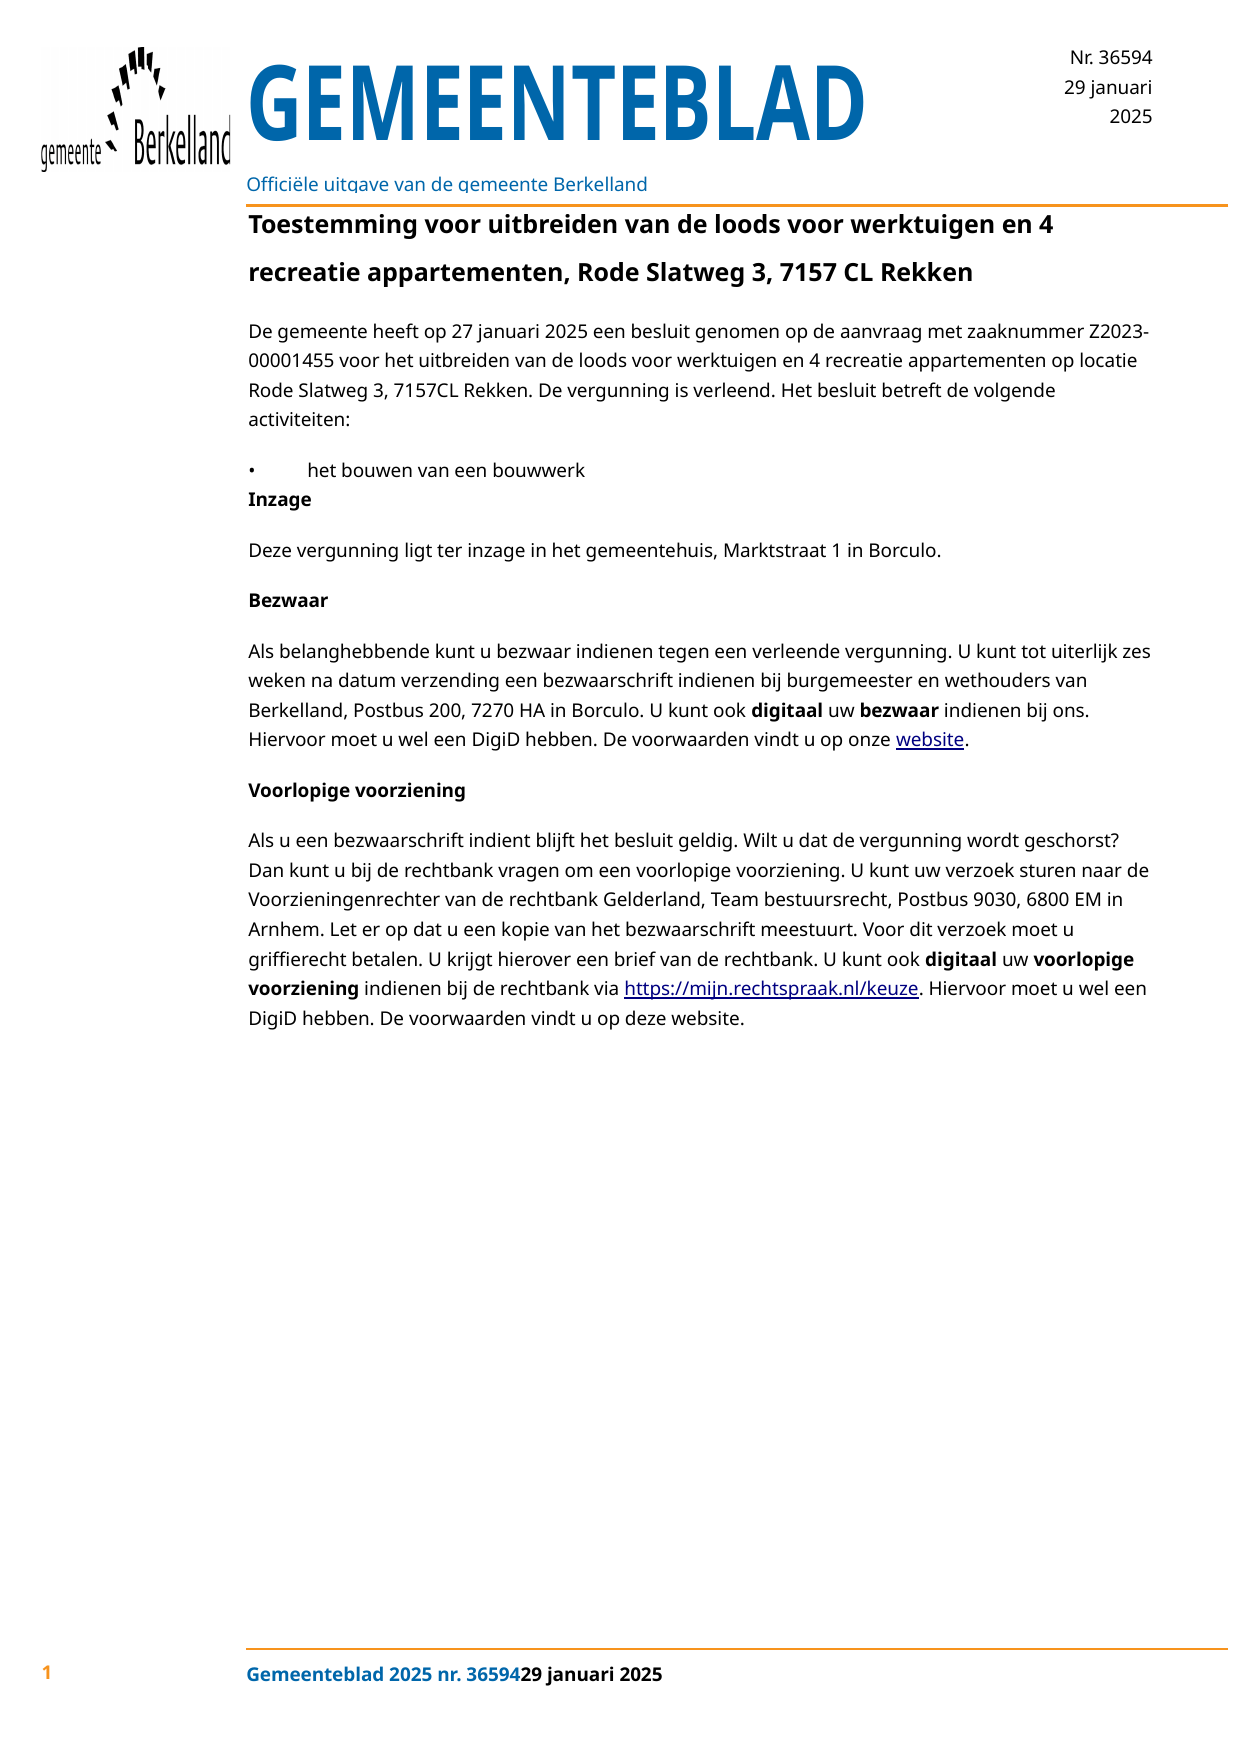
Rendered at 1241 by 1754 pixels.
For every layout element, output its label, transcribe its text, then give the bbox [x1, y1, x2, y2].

text Deze vergunning ligt ter inzage in het gemeentehuis, Marktstraat 1 in Borculo. [248, 537, 1152, 563]
text Bezwaar [248, 587, 1152, 613]
list het bouwen van een bouwwerk [248, 457, 1152, 483]
text Als belanghebbende kunt u bezwaar indienen tegen een verleende vergunning. U kunt tot uiterlijk zes weken na datum verzending een bezwaarschrift indienen bij burgemeester en wethouders van Berkelland, Postbus 200, 7270 HA in Borculo. U kunt ook digitaal uw bezwaar indienen bij ons. Hiervoor moet u wel een DigiD hebben. De voorwaarden vindt u op onze website. [248, 638, 1152, 752]
text Toestemming voor uitbreiden van de loods voor werktuigen en 4 recreatie appartementen, Rode Slatweg 3, 7157 CL Rekken [248, 207, 1152, 288]
picture [41, 47, 231, 172]
text Inzage [248, 487, 1152, 512]
text Als u een bezwaarschrift indient blijft het besluit geldig. Wilt u dat de vergunning wordt geschorst? Dan kunt u bij de rechtbank vragen om een voorlopige voorziening. U kunt uw verzoek sturen naar de Voorzieningenrechter van de rechtbank Gelderland, Team bestuursrecht, Postbus 9030, 6800 EM in Arnhem. Let er op dat u een kopie van het bezwaarschrift meestuurt. Voor dit verzoek moet u griffierecht betalen. U krijgt hierover een brief van de rechtbank. U kunt ook digitaal uw voorlopige voorziening indienen bij de rechtbank via https://mijn.rechtspraak.nl/keuze. Hiervoor moet u wel een DigiD hebben. De voorwaarden vindt u op deze website. [248, 827, 1152, 1031]
text De gemeente heeft op 27 januari 2025 een besluit genomen op de aanvraag met zaaknummer Z2023-00001455 voor het uitbreiden van de loods voor werktuigen en 4 recreatie appartementen op locatie Rode Slatweg 3, 7157CL Rekken. De vergunning is verleend. Het besluit betreft de volgende activiteiten: [248, 318, 1152, 432]
text Voorlopige voorziening [248, 777, 1152, 803]
